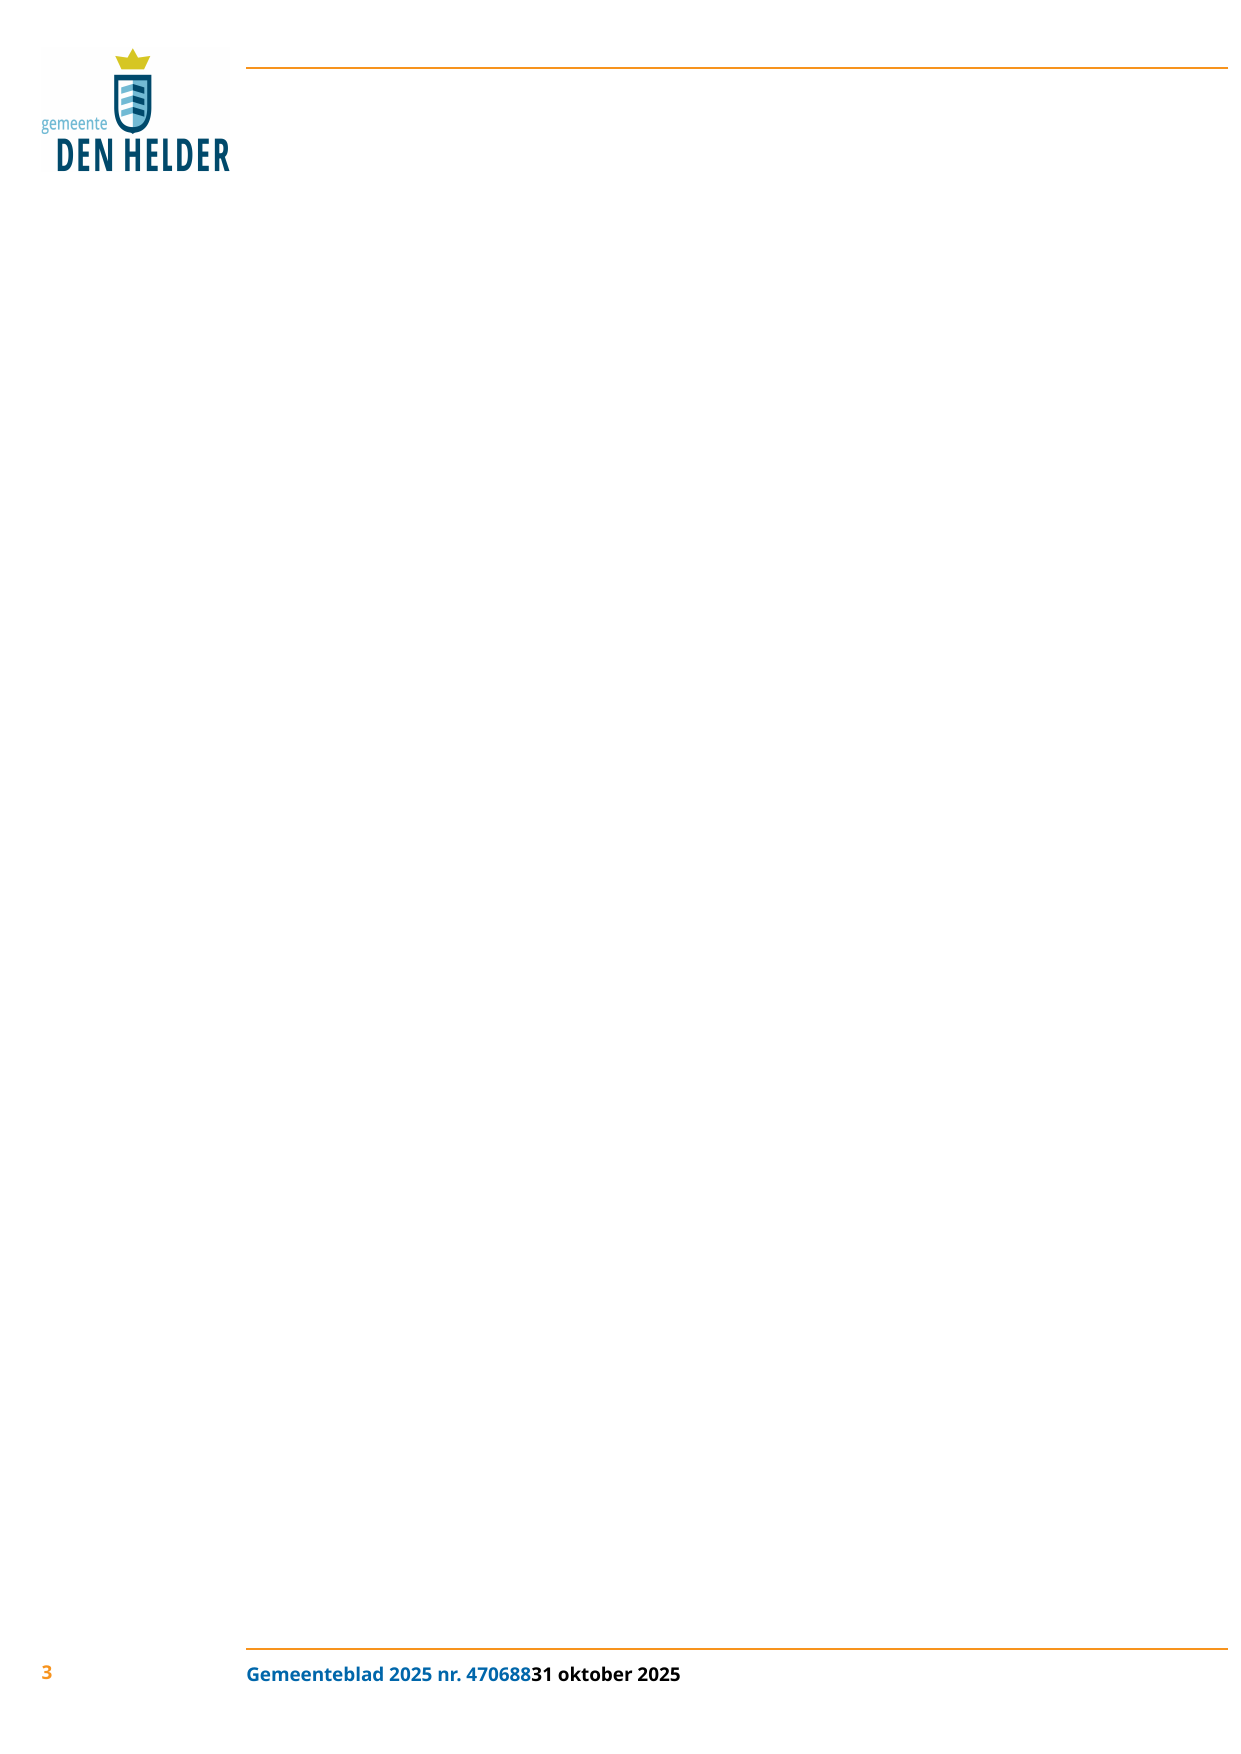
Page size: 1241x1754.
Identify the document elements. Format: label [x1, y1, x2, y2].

picture [130, 157, 135, 172]
picture [220, 160, 224, 172]
picture [182, 144, 187, 165]
picture [100, 154, 106, 172]
picture [63, 144, 68, 165]
picture [41, 47, 231, 172]
